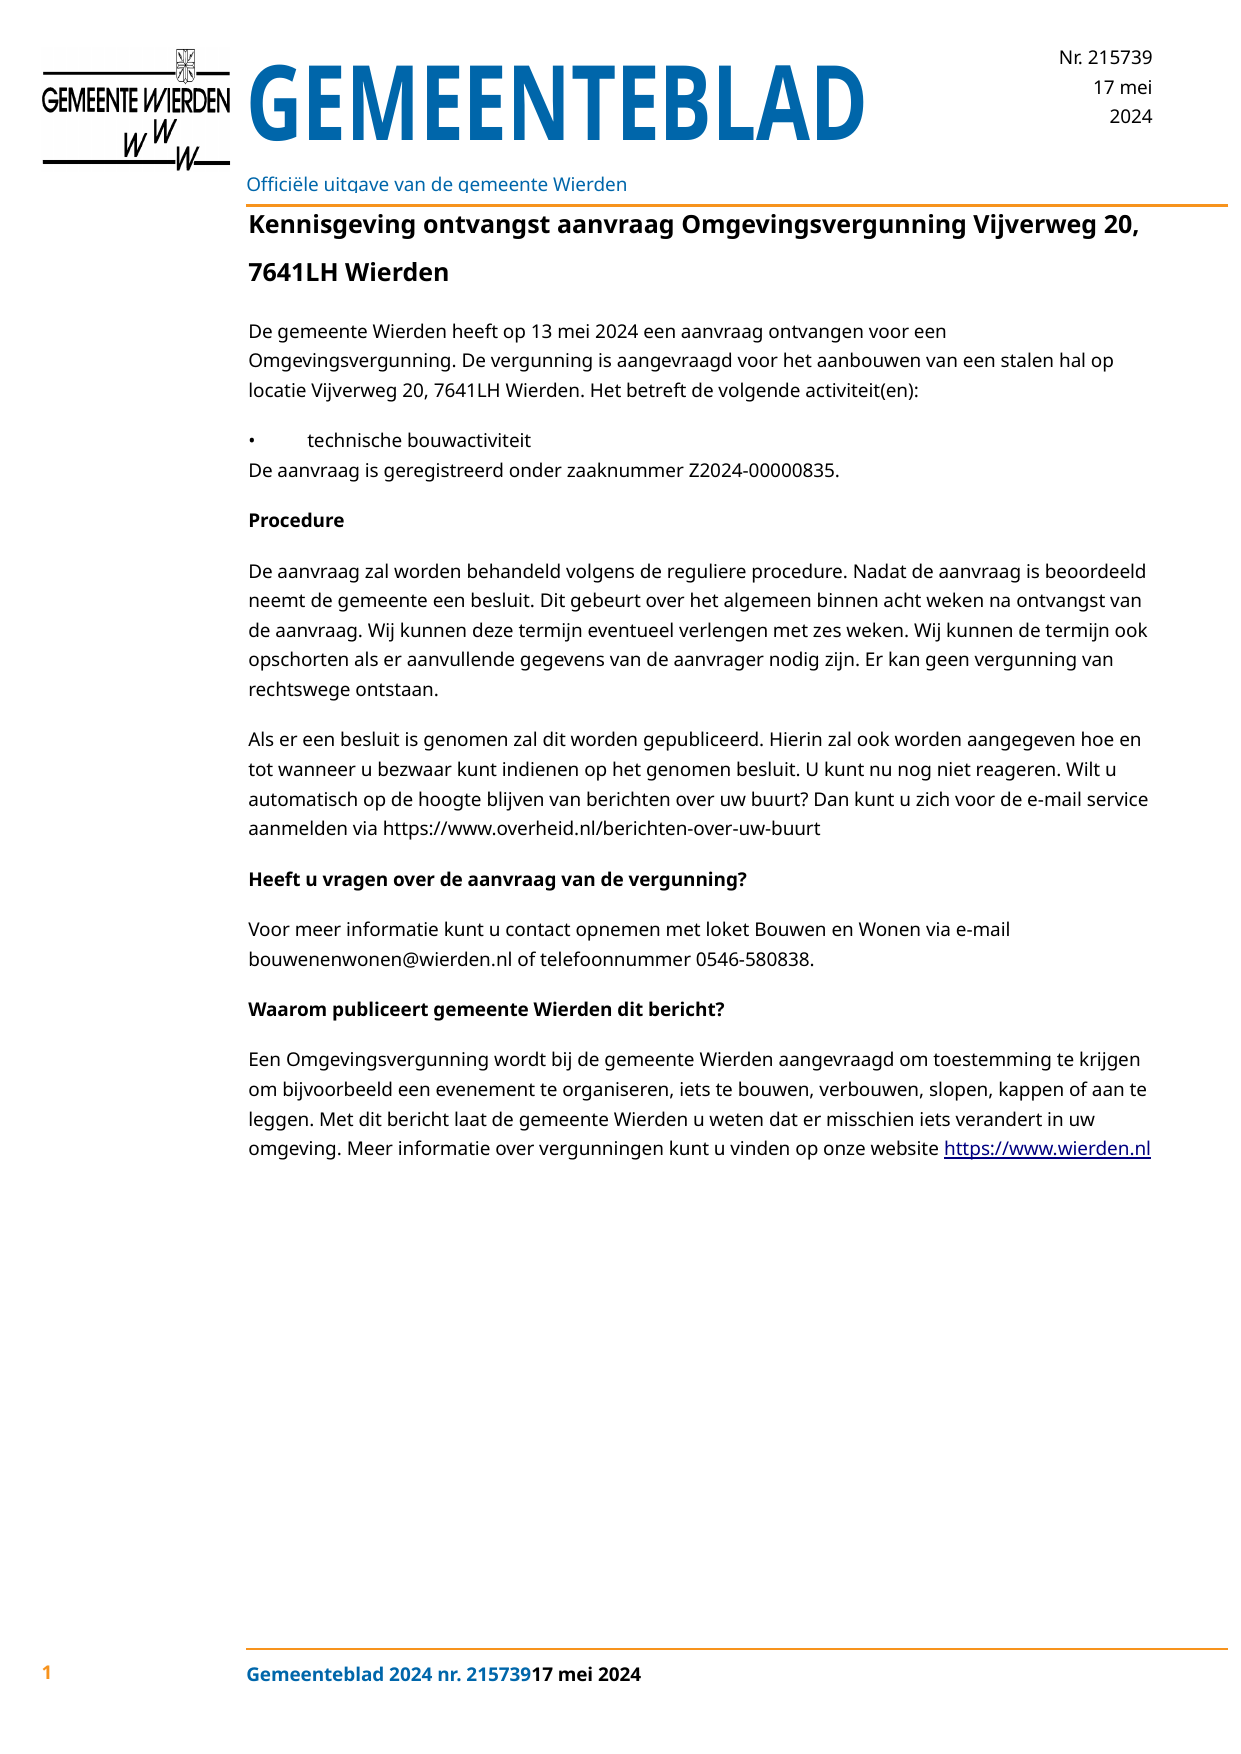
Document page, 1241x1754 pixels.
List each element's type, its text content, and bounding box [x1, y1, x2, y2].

text Procedure [248, 507, 1152, 533]
picture [41, 47, 231, 172]
text De gemeente Wierden heeft op 13 mei 2024 een aanvraag ontvangen voor een Omgevingsvergunning. De vergunning is aangevraagd voor het aanbouwen van een stalen hal op locatie Vijverweg 20, 7641LH Wierden. Het betreft de volgende activiteit(en): [248, 318, 1152, 403]
text Als er een besluit is genomen zal dit worden gepubliceerd. Hierin zal ook worden aangegeven hoe en tot wanneer u bezwaar kunt indienen op het genomen besluit. U kunt nu nog niet reageren. Wilt u automatisch op de hoogte blijven van berichten over uw buurt? Dan kunt u zich voor de e-mail service aanmelden via https://www.overheid.nl/berichten-over-uw-buurt [248, 727, 1152, 841]
text Waarom publiceert gemeente Wierden dit bericht? [248, 996, 1152, 1022]
text De aanvraag is geregistreerd onder zaaknummer Z2024-00000835. [248, 457, 1152, 483]
text Kennisgeving ontvangst aanvraag Omgevingsvergunning Vijverweg 20, 7641LH Wierden [248, 207, 1152, 288]
list technische bouwactiviteit [248, 427, 1152, 453]
text Voor meer informatie kunt u contact opnemen met loket Bouwen en Wonen via e-mail bouwenenwonen@wierden.nl of telefoonnummer 0546-580838. [248, 916, 1152, 972]
text De aanvraag zal worden behandeld volgens de reguliere procedure. Nadat de aanvraag is beoordeeld neemt de gemeente een besluit. Dit gebeurt over het algemeen binnen acht weken na ontvangst van de aanvraag. Wij kunnen deze termijn eventueel verlengen met zes weken. Wij kunnen de termijn ook opschorten als er aanvullende gegevens van de aanvrager nodig zijn. Er kan geen vergunning van rechtswege ontstaan. [248, 558, 1152, 702]
text Een Omgevingsvergunning wordt bij de gemeente Wierden aangevraagd om toestemming te krijgen om bijvoorbeeld een evenement te organiseren, iets te bouwen, verbouwen, slopen, kappen of aan te leggen. Met dit bericht laat de gemeente Wierden u weten dat er misschien iets verandert in uw omgeving. Meer informatie over vergunningen kunt u vinden op onze website https://www.wierden.nl [248, 1047, 1152, 1161]
text Heeft u vragen over de aanvraag van de vergunning? [248, 866, 1152, 892]
